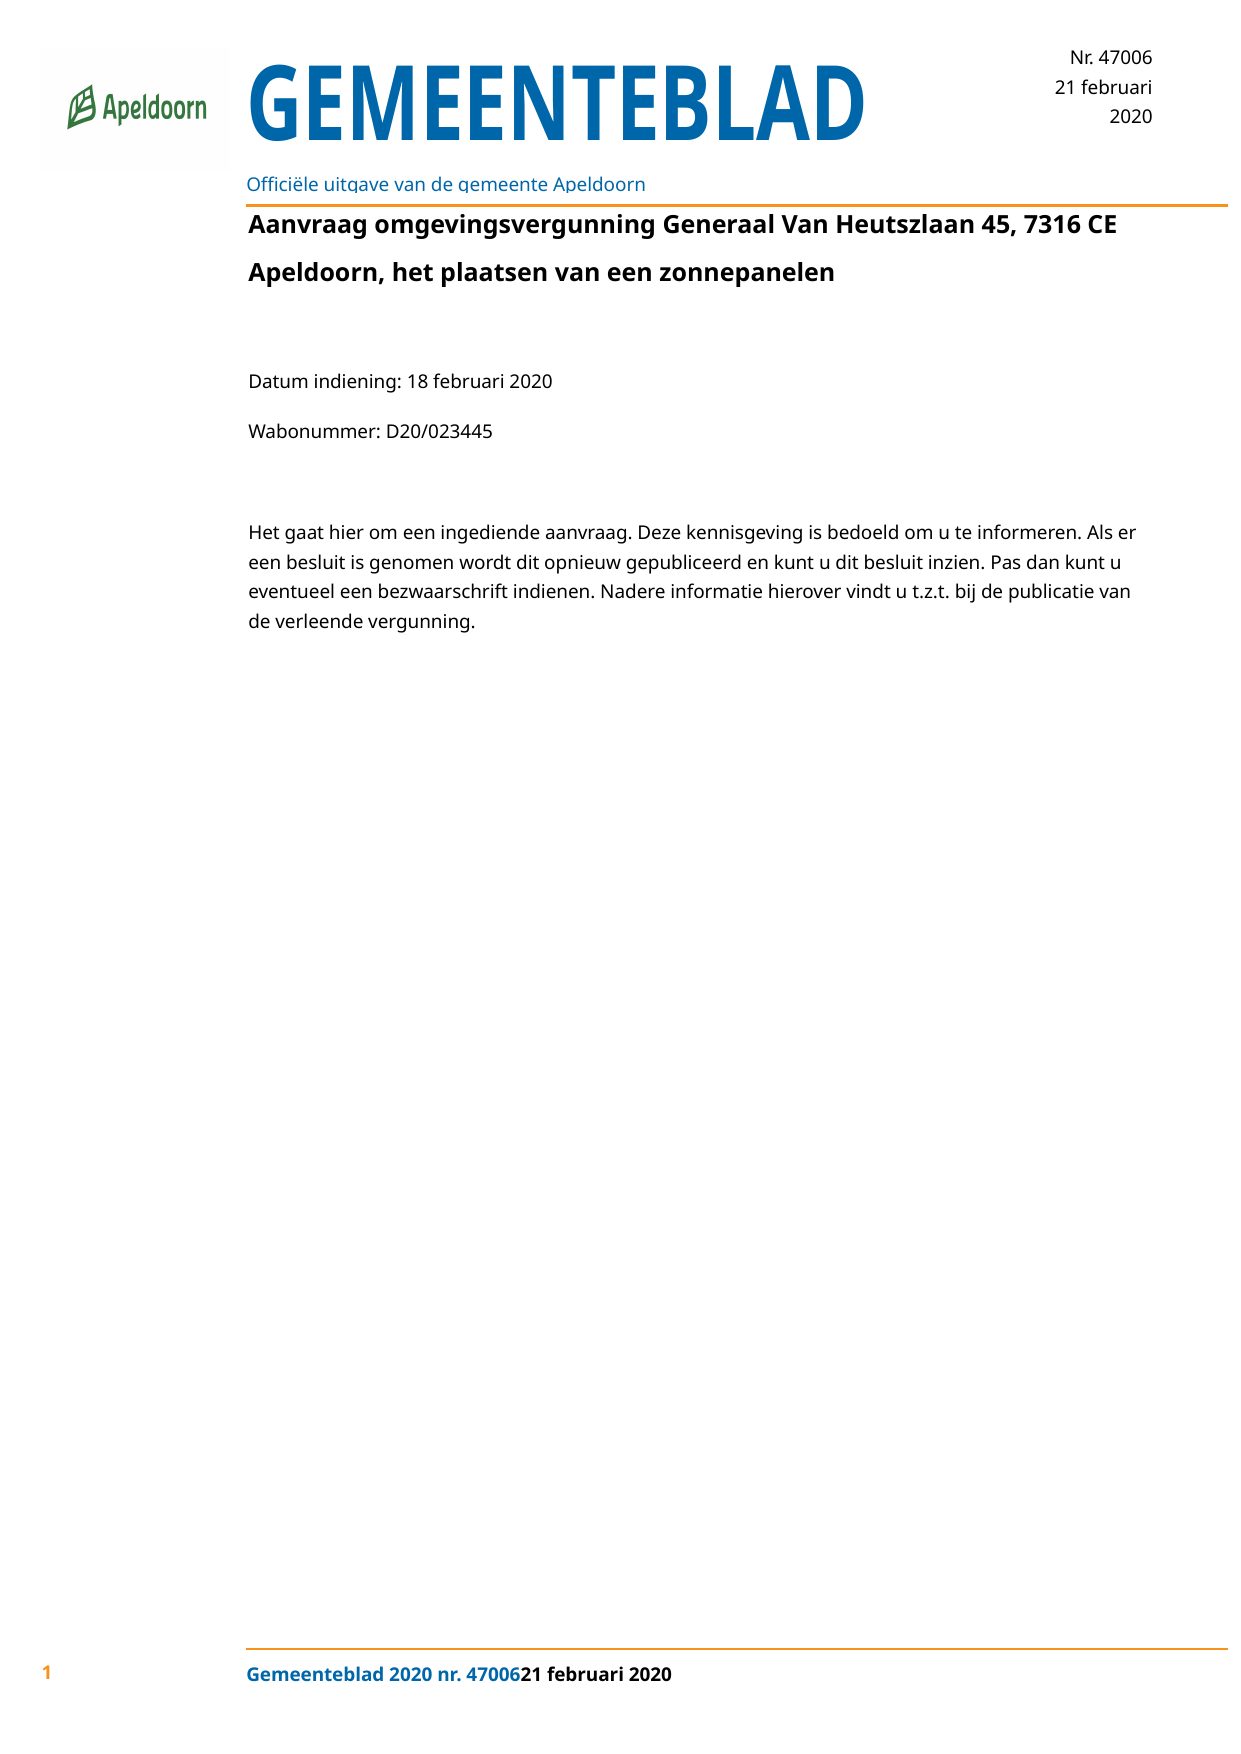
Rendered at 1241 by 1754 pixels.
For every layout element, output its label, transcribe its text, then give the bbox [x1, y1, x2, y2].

text Aanvraag omgevingsvergunning Generaal Van Heutszlaan 45, 7316 CE Apeldoorn, het plaatsen van een zonnepanelen [248, 207, 1152, 288]
text Het gaat hier om een ingediende aanvraag. Deze kennisgeving is bedoeld om u te informeren. Als er een besluit is genomen wordt dit opnieuw gepubliceerd en kunt u dit besluit inzien. Pas dan kunt u eventueel een bezwaarschrift indienen. Nadere informatie hierover vindt u t.z.t. bij de publicatie van de verleende vergunning. [248, 519, 1152, 634]
text Wabonummer: D20/023445 [248, 419, 1152, 444]
picture [41, 47, 231, 172]
text Datum indiening: 18 februari 2020 [248, 368, 1152, 394]
